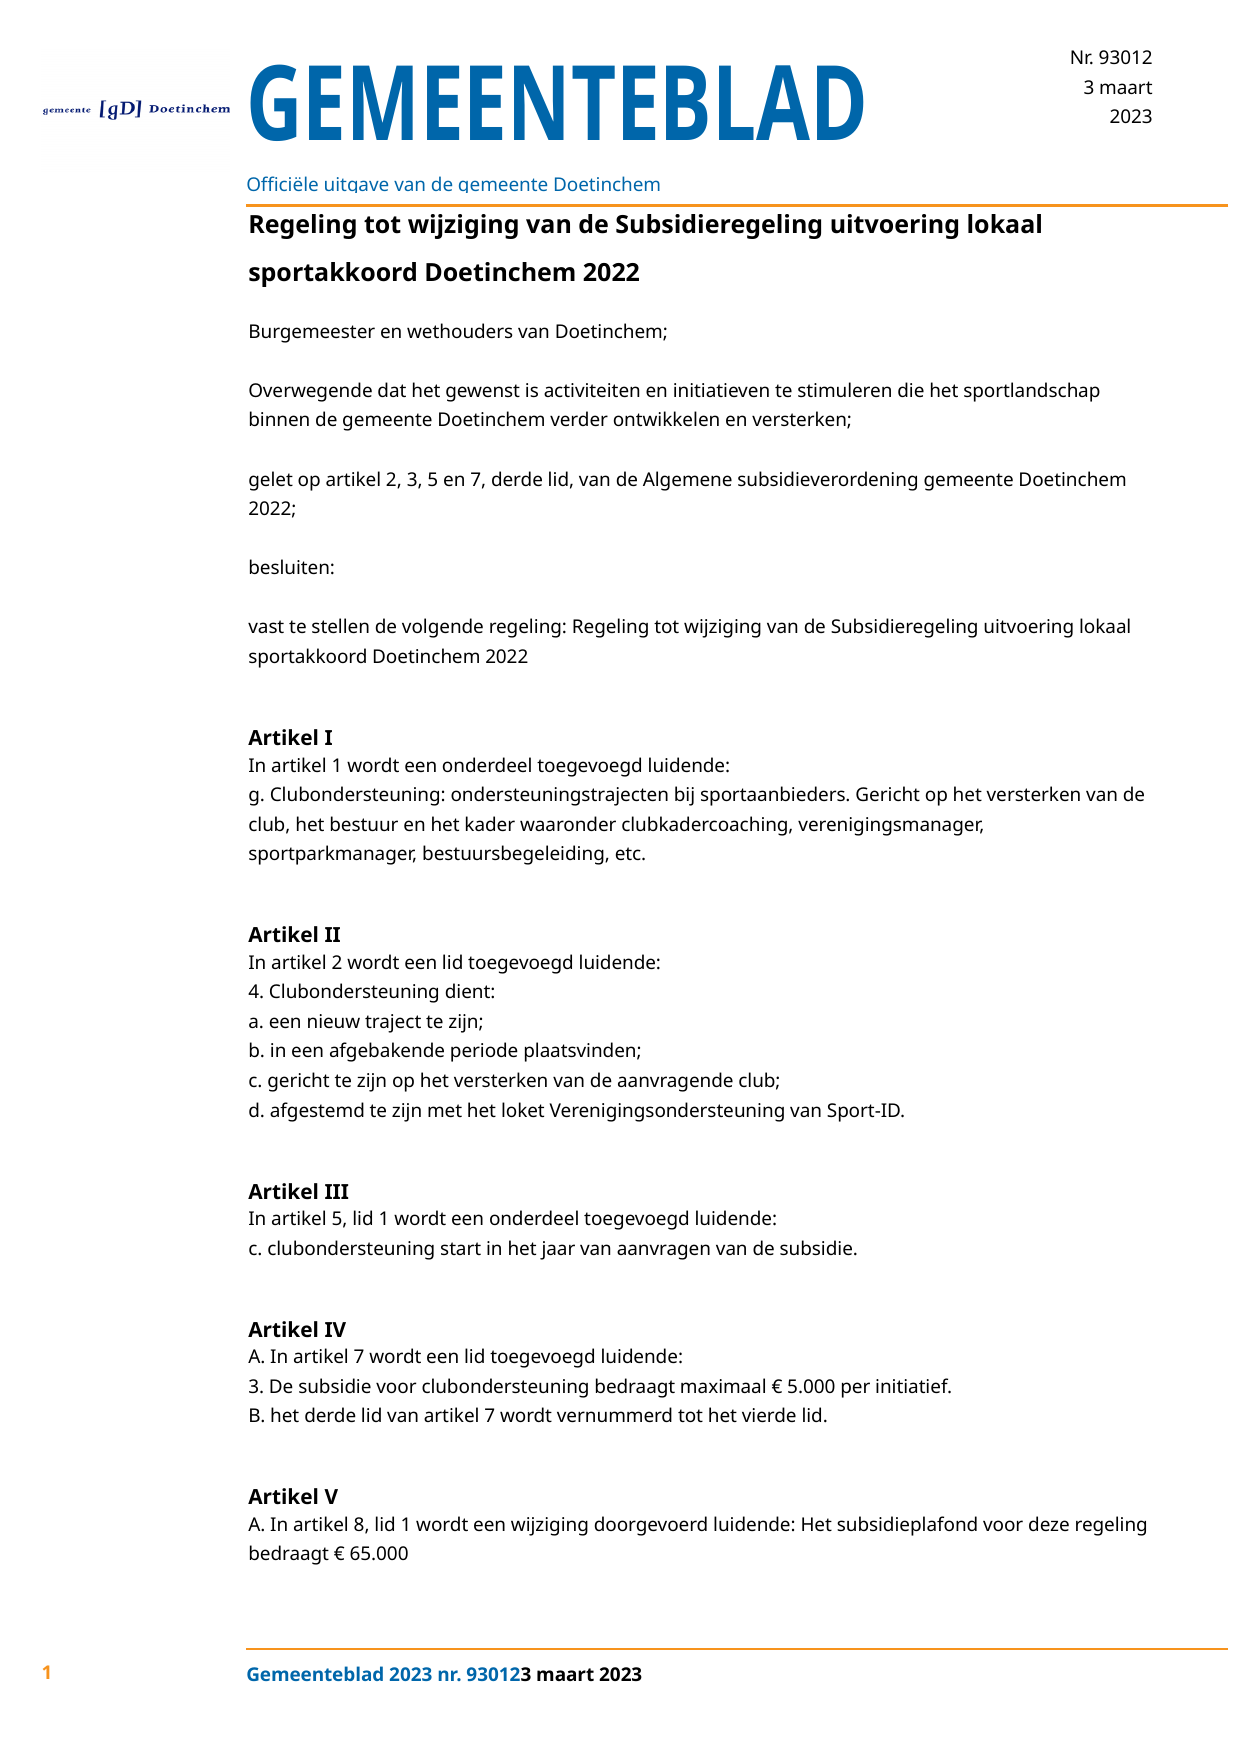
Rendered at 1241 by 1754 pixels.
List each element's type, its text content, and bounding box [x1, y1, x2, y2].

text In artikel 5, lid 1 wordt een onderdeel toegevoegd luidende: [248, 1205, 1152, 1231]
text Artikel I [248, 723, 1152, 752]
text Overwegende dat het gewenst is activiteiten en initiatieven te stimuleren die het sportlandschap binnen de gemeente Doetinchem verder ontwikkelen en versterken; [248, 377, 1152, 432]
text Artikel IV [248, 1315, 1152, 1343]
text 4. Clubondersteuning dient: [248, 978, 1152, 1004]
text c. gericht te zijn op het versterken van de aanvragende club; [248, 1067, 1152, 1093]
text vast te stellen de volgende regeling: Regeling tot wijziging van de Subsidieregeling uitvoering lokaal sportakkoord Doetinchem 2022 [248, 614, 1152, 669]
picture [41, 47, 231, 172]
text Burgemeester en wethouders van Doetinchem; [248, 318, 1152, 344]
text A. In artikel 7 wordt een lid toegevoegd luidende: [248, 1343, 1152, 1369]
text Artikel II [248, 921, 1152, 949]
text Regeling tot wijziging van de Subsidieregeling uitvoering lokaal sportakkoord Doetinchem 2022 [248, 207, 1152, 288]
text b. in een afgebakende periode plaatsvinden; [248, 1038, 1152, 1063]
text g. Clubondersteuning: ondersteuningstrajecten bij sportaanbieders. Gericht op het versterken van de club, het bestuur en het kader waaronder clubkadercoaching, verenigingsmanager, sportparkmanager, bestuursbegeleiding, etc. [248, 781, 1152, 866]
text Artikel III [248, 1177, 1152, 1205]
text Artikel V [248, 1482, 1152, 1511]
text B. het derde lid van artikel 7 wordt vernummerd tot het vierde lid. [248, 1402, 1152, 1428]
text In artikel 1 wordt een onderdeel toegevoegd luidende: [248, 752, 1152, 777]
text besluiten: [248, 554, 1152, 580]
text a. een nieuw traject te zijn; [248, 1008, 1152, 1034]
text 3. De subsidie voor clubondersteuning bedraagt maximaal € 5.000 per initiatief. [248, 1373, 1152, 1399]
text d. afgestemd te zijn met het loket Verenigingsondersteuning van Sport-ID. [248, 1097, 1152, 1123]
text gelet op artikel 2, 3, 5 en 7, derde lid, van de Algemene subsidieverordening gemeente Doetinchem 2022; [248, 466, 1152, 521]
text c. clubondersteuning start in het jaar van aanvragen van de subsidie. [248, 1235, 1152, 1261]
text A. In artikel 8, lid 1 wordt een wijziging doorgevoerd luidende: Het subsidieplafond voor deze regeling bedraagt € 65.000 [248, 1511, 1152, 1566]
text In artikel 2 wordt een lid toegevoegd luidende: [248, 949, 1152, 975]
